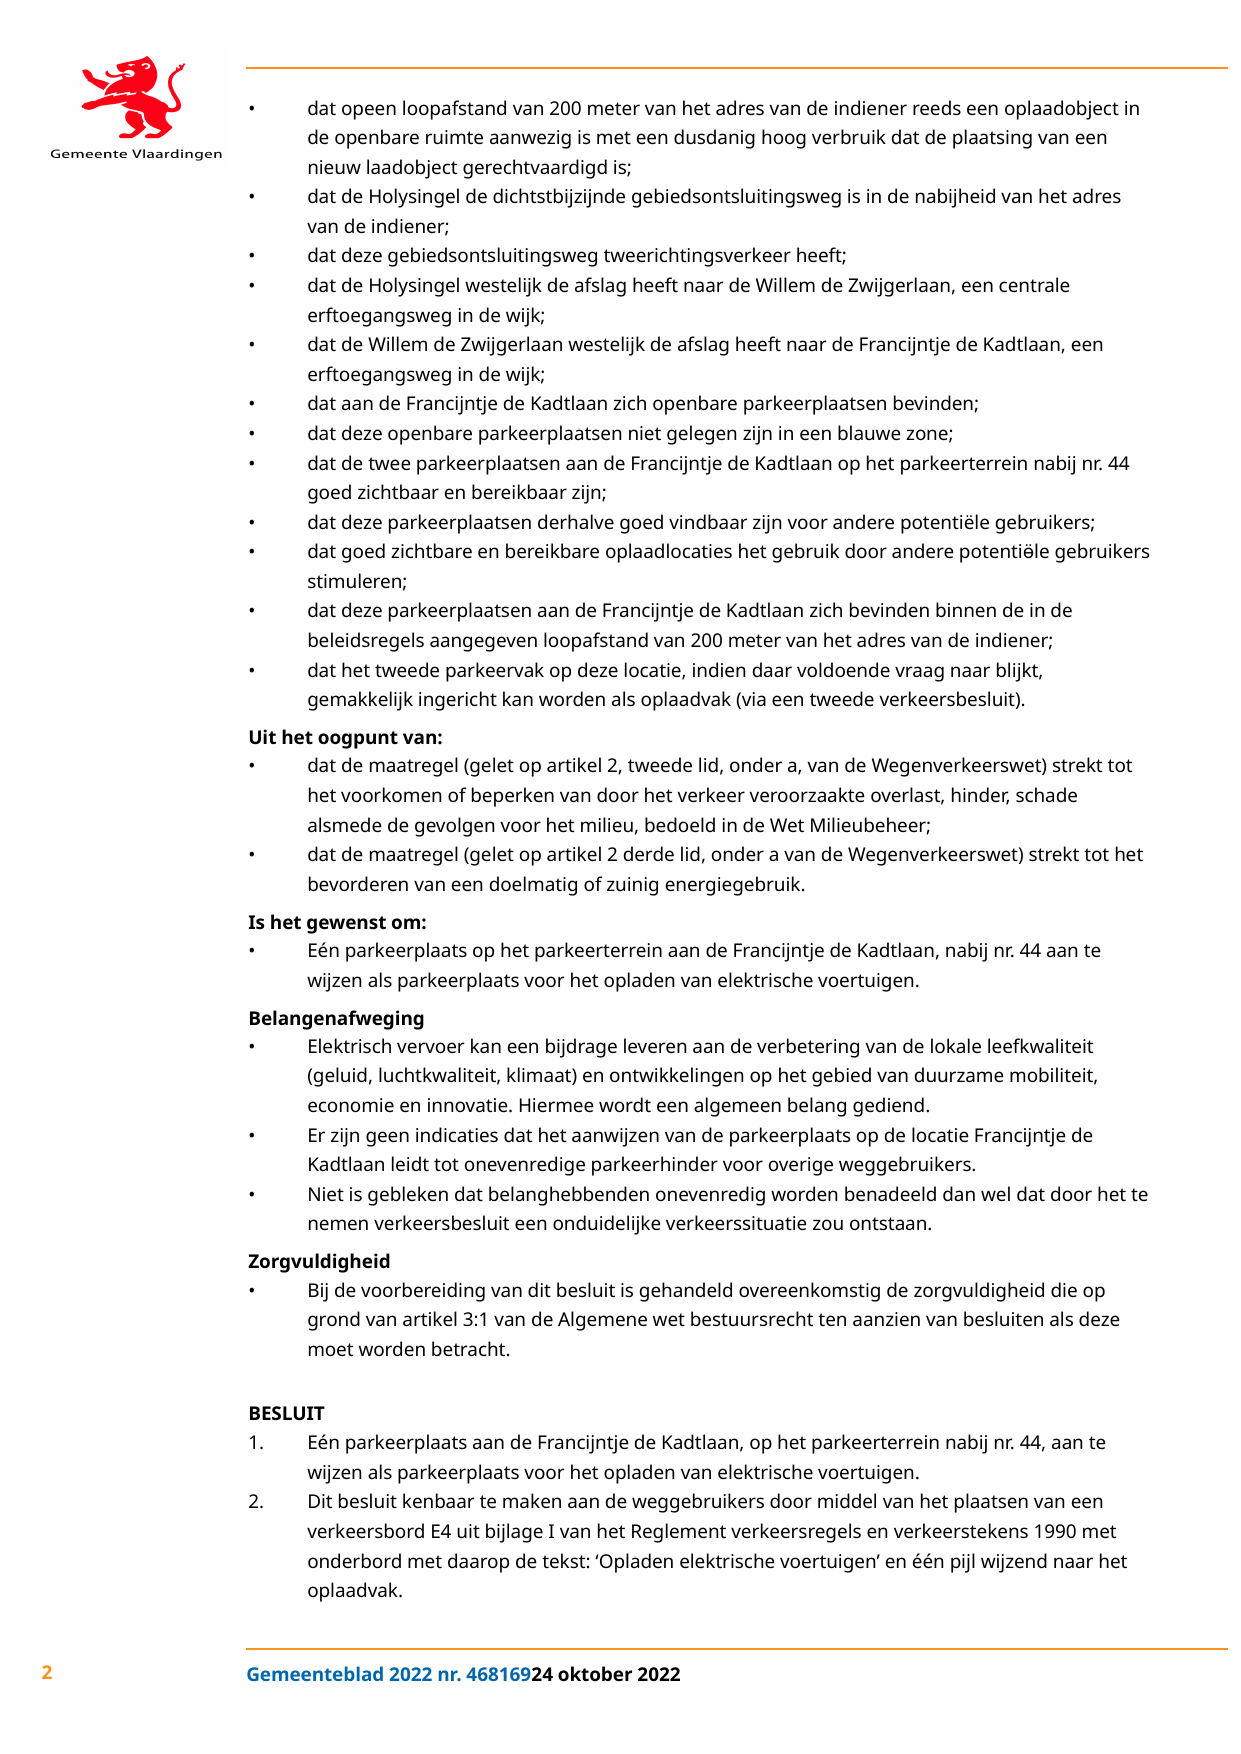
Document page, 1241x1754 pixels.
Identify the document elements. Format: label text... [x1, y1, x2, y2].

list dat de maatregel (gelet op artikel 2 derde lid, onder a van de Wegenverkeerswet) strekt tot het bevorderen van een doelmatig of zuinig energiegebruik. [248, 841, 1152, 897]
list Eén parkeerplaats op het parkeerterrein aan de Francijntje de Kadtlaan, nabij nr. 44 aan te wijzen als parkeerplaats voor het opladen van elektrische voertuigen. [248, 937, 1152, 993]
text Uit het oogpunt van: [248, 724, 1152, 750]
list dat deze parkeerplaatsen aan de Francijntje de Kadtlaan zich bevinden binnen de in de beleidsregels aangegeven loopafstand van 200 meter van het adres van de indiener; [248, 598, 1152, 653]
text Belangenafweging [248, 1005, 1152, 1031]
list dat deze parkeerplaatsen derhalve goed vindbaar zijn voor andere potentiële gebruikers; [248, 509, 1152, 535]
list Er zijn geen indicaties dat het aanwijzen van de parkeerplaats op de locatie Francijntje de Kadtlaan leidt tot onevenredige parkeerhinder voor overige weggebruikers. [248, 1122, 1152, 1177]
list Bij de voorbereiding van dit besluit is gehandeld overeenkomstig de zorgvuldigheid die op grond van artikel 3:1 van de Algemene wet bestuursrecht ten aanzien van besluiten als deze moet worden betracht. [248, 1277, 1152, 1362]
list dat deze gebiedsontsluitingsweg tweerichtingsverkeer heeft; [248, 243, 1152, 268]
list Elektrisch vervoer kan een bijdrage leveren aan de verbetering van de lokale leefkwaliteit (geluid, luchtkwaliteit, klimaat) en ontwikkelingen op het gebied van duurzame mobiliteit, economie en innovatie. Hiermee wordt een algemeen belang gediend. [248, 1033, 1152, 1118]
list dat de Holysingel westelijk de afslag heeft naar de Willem de Zwijgerlaan, een centrale erftoegangsweg in de wijk; [248, 272, 1152, 328]
list dat de Willem de Zwijgerlaan westelijk de afslag heeft naar de Francijntje de Kadtlaan, een erftoegangsweg in de wijk; [248, 331, 1152, 387]
text BESLUIT [248, 1400, 1152, 1426]
list dat het tweede parkeervak op deze locatie, indien daar voldoende vraag naar blijkt, gemakkelijk ingericht kan worden als oplaadvak (via een tweede verkeersbesluit). [248, 657, 1152, 712]
list dat aan de Francijntje de Kadtlaan zich openbare parkeerplaatsen bevinden; [248, 391, 1152, 416]
list Eén parkeerplaats aan de Francijntje de Kadtlaan, op het parkeerterrein nabij nr. 44, aan te wijzen als parkeerplaats voor het opladen van elektrische voertuigen. [248, 1429, 1152, 1485]
picture [41, 47, 231, 172]
text Is het gewenst om: [248, 909, 1152, 935]
list Dit besluit kenbaar te maken aan de weggebruikers door middel van het plaatsen van een verkeersbord E4 uit bijlage I van het Reglement verkeersregels en verkeerstekens 1990 met onderbord met daarop de tekst: ‘Opladen elektrische voertuigen’ en één pijl wijzend naar het oplaadvak. [248, 1489, 1152, 1603]
list dat de Holysingel de dichtstbijzijnde gebiedsontsluitingsweg is in de nabijheid van het adres van de indiener; [248, 183, 1152, 239]
list dat goed zichtbare en bereikbare oplaadlocaties het gebruik door andere potentiӫle gebruikers stimuleren; [248, 538, 1152, 594]
list Niet is gebleken dat belanghebbenden onevenredig worden benadeeld dan wel dat door het te nemen verkeersbesluit een onduidelijke verkeerssituatie zou ontstaan. [248, 1181, 1152, 1236]
list dat de twee parkeerplaatsen aan de Francijntje de Kadtlaan op het parkeerterrein nabij nr. 44 goed zichtbaar en bereikbaar zijn; [248, 450, 1152, 505]
list dat opeen loopafstand van 200 meter van het adres van de indiener reeds een oplaadobject in de openbare ruimte aanwezig is met een dusdanig hoog verbruik dat de plaatsing van een nieuw laadobject gerechtvaardigd is; [248, 95, 1152, 180]
text Zorgvuldigheid [248, 1248, 1152, 1274]
list dat de maatregel (gelet op artikel 2, tweede lid, onder a, van de Wegenverkeerswet) strekt tot het voorkomen of beperken van door het verkeer veroorzaakte overlast, hinder, schade alsmede de gevolgen voor het milieu, bedoeld in de Wet Milieubeheer; [248, 753, 1152, 838]
list dat deze openbare parkeerplaatsen niet gelegen zijn in een blauwe zone; [248, 420, 1152, 446]
